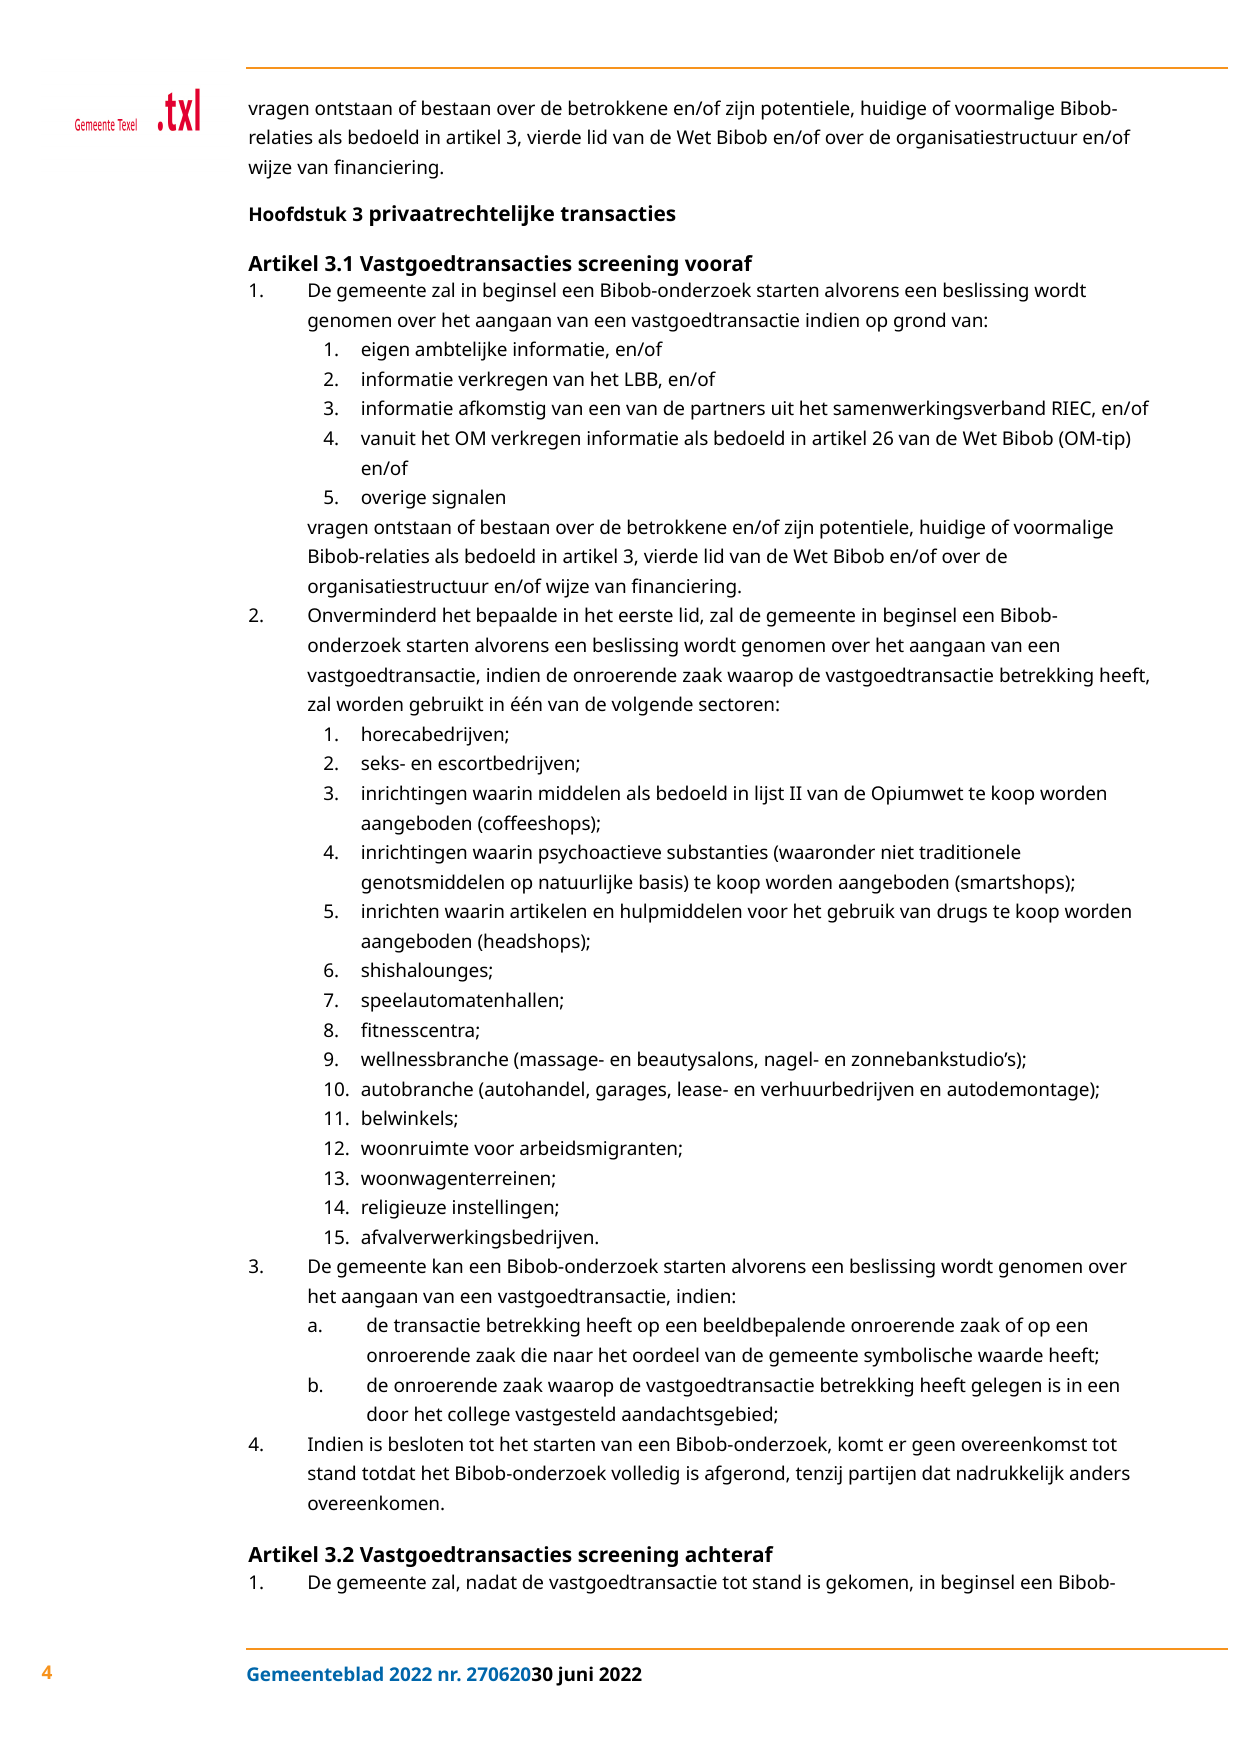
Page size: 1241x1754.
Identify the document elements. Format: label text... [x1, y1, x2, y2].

list religieuze instellingen; [323, 1194, 1152, 1220]
list fitnesscentra; [323, 1017, 1152, 1043]
list seks- en escortbedrijven; [323, 751, 1152, 776]
list woonwagenterreinen; [323, 1165, 1152, 1191]
list informatie afkomstig van een van de partners uit het samenwerkingsverband RIEC, en/of [323, 396, 1152, 421]
list Indien is besloten tot het starten van een Bibob-onderzoek, komt er geen overeenkomst tot stand totdat het Bibob-onderzoek volledig is afgerond, tenzij partijen dat nadrukkelijk anders overeenkomen. [248, 1431, 1152, 1516]
list De gemeente zal, nadat de vastgoedtransactie tot stand is gekomen, in beginsel een Bibob- [248, 1569, 1152, 1595]
list vragen ontstaan of bestaan over de betrokkene en/of zijn potentiele, huidige of voormalige Bibob-relaties als bedoeld in artikel 3, vierde lid van de Wet Bibob en/of over de organisatiestructuur en/of wijze van financiering. [248, 514, 1152, 599]
list overige signalen [323, 484, 1152, 510]
text Hoofdstuk 3 privaatrechtelijke transacties [248, 199, 1152, 228]
list informatie verkregen van het LBB, en/of [323, 366, 1152, 392]
list De gemeente kan een Bibob-onderzoek starten alvorens een beslissing wordt genomen over het aangaan van een vastgoedtransactie, indien: [248, 1253, 1152, 1309]
list inrichtingen waarin middelen als bedoeld in lijst II van de Opiumwet te koop worden aangeboden (coffeeshops); [323, 780, 1152, 836]
list woonruimte voor arbeidsmigranten; [323, 1135, 1152, 1161]
list afvalverwerkingsbedrijven. [323, 1224, 1152, 1250]
list de transactie betrekking heeft op een beeldbepalende onroerende zaak of op een onroerende zaak die naar het oordeel van de gemeente symbolische waarde heeft; [307, 1313, 1152, 1368]
list speelautomatenhallen; [323, 987, 1152, 1013]
text Artikel 3.2 Vastgoedtransacties screening achteraf [248, 1541, 1152, 1569]
list vanuit het OM verkregen informatie als bedoeld in artikel 26 van de Wet Bibob (OM-tip) en/of [323, 425, 1152, 481]
picture [41, 47, 231, 172]
list belwinkels; [323, 1106, 1152, 1131]
list shishalounges; [323, 958, 1152, 983]
text vragen ontstaan of bestaan over de betrokkene en/of zijn potentiele, huidige of voormalige Bibob-relaties als bedoeld in artikel 3, vierde lid van de Wet Bibob en/of over de organisatiestructuur en/of wijze van financiering. [248, 95, 1152, 180]
list eigen ambtelijke informatie, en/of [323, 336, 1152, 362]
text Artikel 3.1 Vastgoedtransacties screening vooraf [248, 249, 1152, 277]
list Onverminderd het bepaalde in het eerste lid, zal de gemeente in beginsel een Bibob-onderzoek starten alvorens een beslissing wordt genomen over het aangaan van een vastgoedtransactie, indien de onroerende zaak waarop de vastgoedtransactie betrekking heeft, zal worden gebruikt in één van de volgende sectoren: [248, 603, 1152, 717]
list wellnessbranche (massage- en beautysalons, nagel- en zonnebankstudio’s); [323, 1046, 1152, 1072]
list horecabedrijven; [323, 721, 1152, 747]
list De gemeente zal in beginsel een Bibob-onderzoek starten alvorens een beslissing wordt genomen over het aangaan van een vastgoedtransactie indien op grond van: [248, 277, 1152, 333]
list autobranche (autohandel, garages, lease- en verhuurbedrijven en autodemontage); [323, 1076, 1152, 1102]
list inrichtingen waarin psychoactieve substanties (waaronder niet traditionele genotsmiddelen op natuurlijke basis) te koop worden aangeboden (smartshops); [323, 839, 1152, 895]
list inrichten waarin artikelen en hulpmiddelen voor het gebruik van drugs te koop worden aangeboden (headshops); [323, 898, 1152, 954]
list de onroerende zaak waarop de vastgoedtransactie betrekking heeft gelegen is in een door het college vastgesteld aandachtsgebied; [307, 1372, 1152, 1427]
